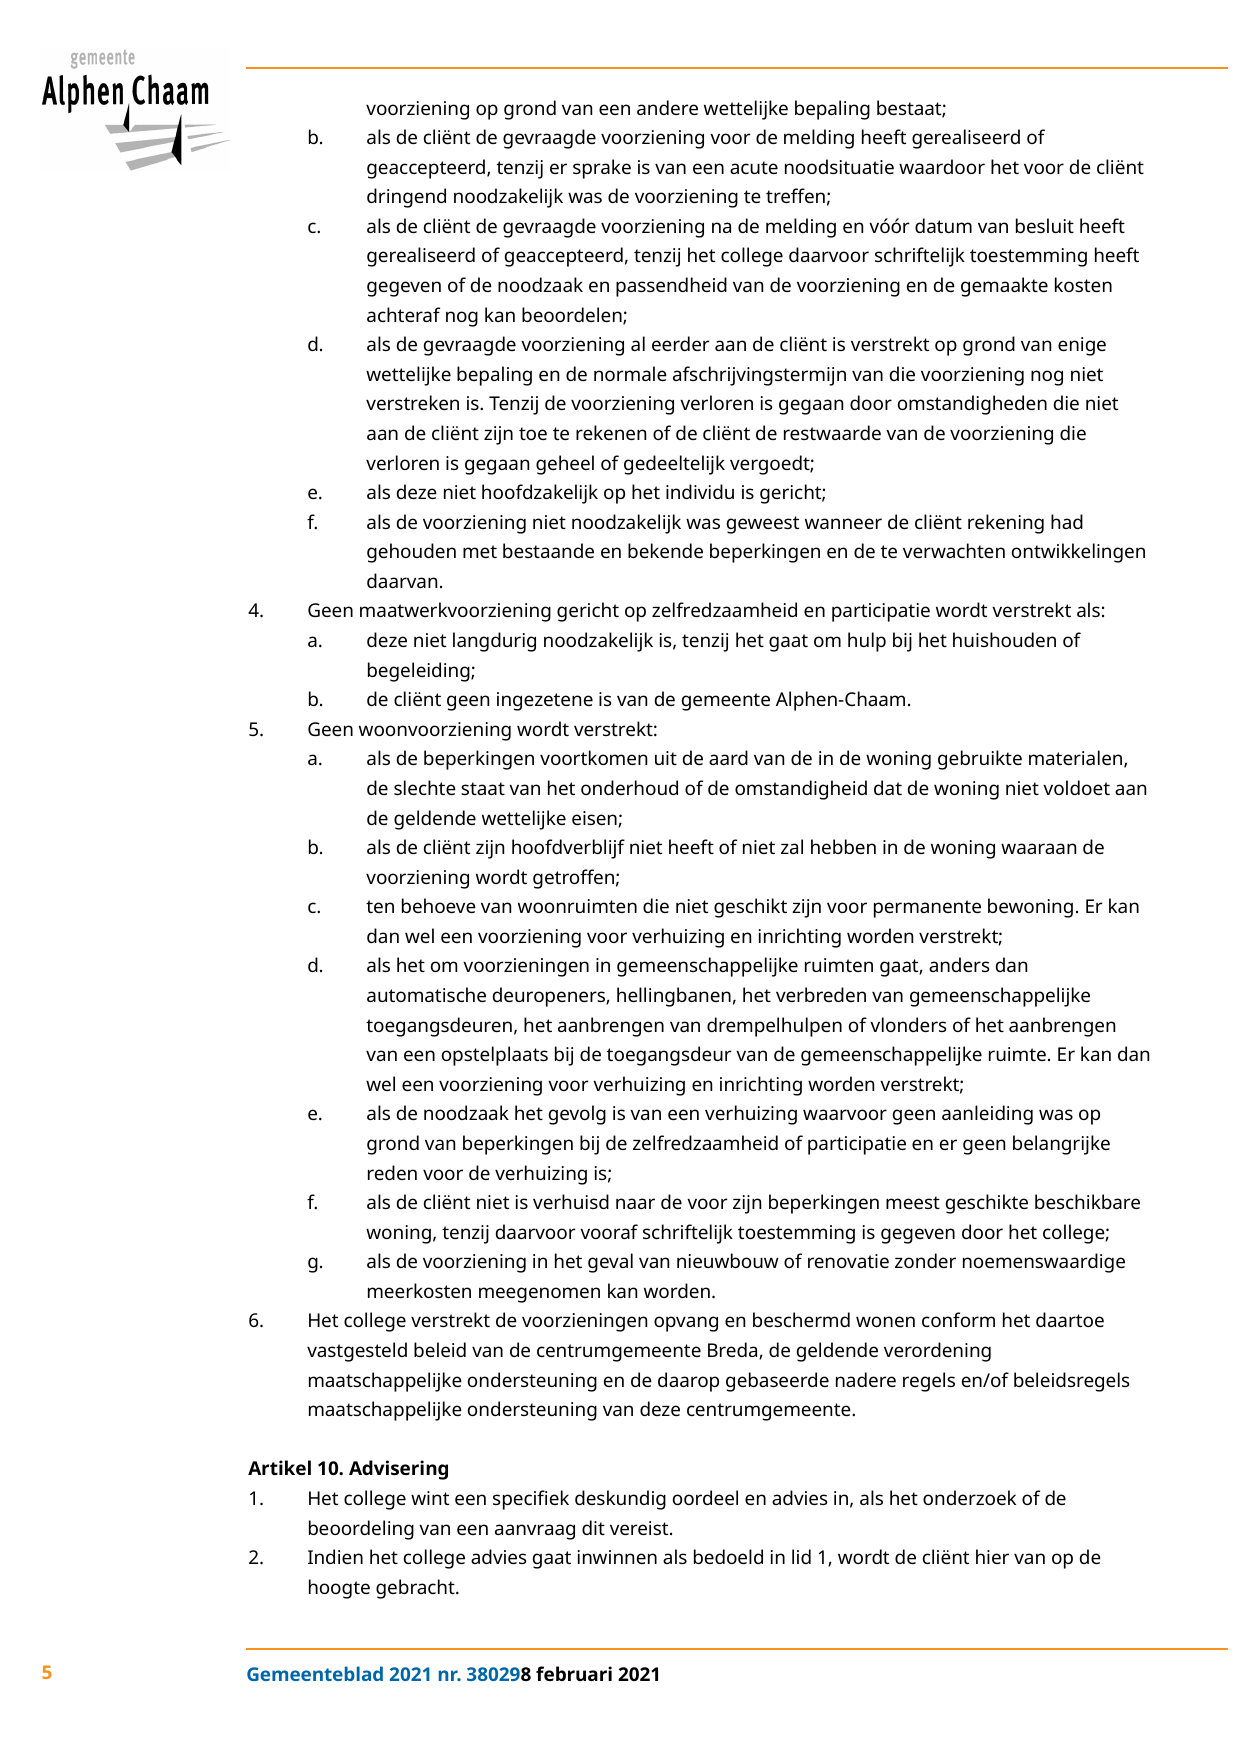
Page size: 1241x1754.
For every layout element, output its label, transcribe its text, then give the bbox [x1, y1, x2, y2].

picture [41, 47, 231, 172]
list als het om voorzieningen in gemeenschappelijke ruimten gaat, anders dan automatische deuropeners, hellingbanen, het verbreden van gemeenschappelijke toegangsdeuren, het aanbrengen van drempelhulpen of vlonders of het aanbrengen van een opstelplaats bij de toegangsdeur van de gemeenschappelijke ruimte. Er kan dan wel een voorziening voor verhuizing en inrichting worden verstrekt; [307, 953, 1152, 1097]
list als de cliënt de gevraagde voorziening na de melding en vóór datum van besluit heeft gerealiseerd of geaccepteerd, tenzij het college daarvoor schriftelijk toestemming heeft gegeven of de noodzaak en passendheid van de voorziening en de gemaakte kosten achteraf nog kan beoordelen; [307, 213, 1152, 328]
list als de noodzaak het gevolg is van een verhuizing waarvoor geen aanleiding was op grond van beperkingen bij de zelfredzaamheid of participatie en er geen belangrijke reden voor de verhuizing is; [307, 1101, 1152, 1186]
list Het college verstrekt de voorzieningen opvang en beschermd wonen conform het daartoe vastgesteld beleid van de centrumgemeente Breda, de geldende verordening maatschappelijke ondersteuning en de daarop gebaseerde nadere regels en/of beleidsregels maatschappelijke ondersteuning van deze centrumgemeente. [248, 1308, 1152, 1422]
text Artikel 10. Advisering [248, 1456, 1152, 1481]
list als deze niet hoofdzakelijk op het individu is gericht; [307, 479, 1152, 505]
list deze niet langdurig noodzakelijk is, tenzij het gaat om hulp bij het huishouden of begeleiding; [307, 627, 1152, 683]
list als de voorziening niet noodzakelijk was geweest wanneer de cliënt rekening had gehouden met bestaande en bekende beperkingen en de te verwachten ontwikkelingen daarvan. [307, 509, 1152, 594]
list als de cliënt zijn hoofdverblijf niet heeft of niet zal hebben in de woning waaraan de voorziening wordt getroffen; [307, 834, 1152, 890]
list als de voorziening in het geval van nieuwbouw of renovatie zonder noemenswaardige meerkosten meegenomen kan worden. [307, 1248, 1152, 1304]
list voorziening op grond van een andere wettelijke bepaling bestaat; [307, 95, 1152, 121]
list Geen maatwerkvoorziening gericht op zelfredzaamheid en participatie wordt verstrekt als: [248, 598, 1152, 623]
list als de cliënt niet is verhuisd naar de voor zijn beperkingen meest geschikte beschikbare woning, tenzij daarvoor vooraf schriftelijk toestemming is gegeven door het college; [307, 1189, 1152, 1245]
list de cliënt geen ingezetene is van de gemeente Alphen-Chaam. [307, 686, 1152, 712]
list als de beperkingen voortkomen uit de aard van de in de woning gebruikte materialen, de slechte staat van het onderhoud of de omstandigheid dat de woning niet voldoet aan de geldende wettelijke eisen; [307, 746, 1152, 831]
list als de gevraagde voorziening al eerder aan de cliënt is verstrekt op grond van enige wettelijke bepaling en de normale afschrijvingstermijn van die voorziening nog niet verstreken is. Tenzij de voorziening verloren is gegaan door omstandigheden die niet aan de cliënt zijn toe te rekenen of de cliënt de restwaarde van de voorziening die verloren is gegaan geheel of gedeeltelijk vergoedt; [307, 331, 1152, 476]
list Geen woonvoorziening wordt verstrekt: [248, 716, 1152, 742]
list Het college wint een specifiek deskundig oordeel en advies in, als het onderzoek of de beoordeling van een aanvraag dit vereist. [248, 1485, 1152, 1541]
list ten behoeve van woonruimten die niet geschikt zijn voor permanente bewoning. Er kan dan wel een voorziening voor verhuizing en inrichting worden verstrekt; [307, 893, 1152, 949]
list Indien het college advies gaat inwinnen als bedoeld in lid 1, wordt de cliënt hier van op de hoogte gebracht. [248, 1544, 1152, 1600]
list als de cliënt de gevraagde voorziening voor de melding heeft gerealiseerd of geaccepteerd, tenzij er sprake is van een acute noodsituatie waardoor het voor de cliënt dringend noodzakelijk was de voorziening te treffen; [307, 124, 1152, 209]
